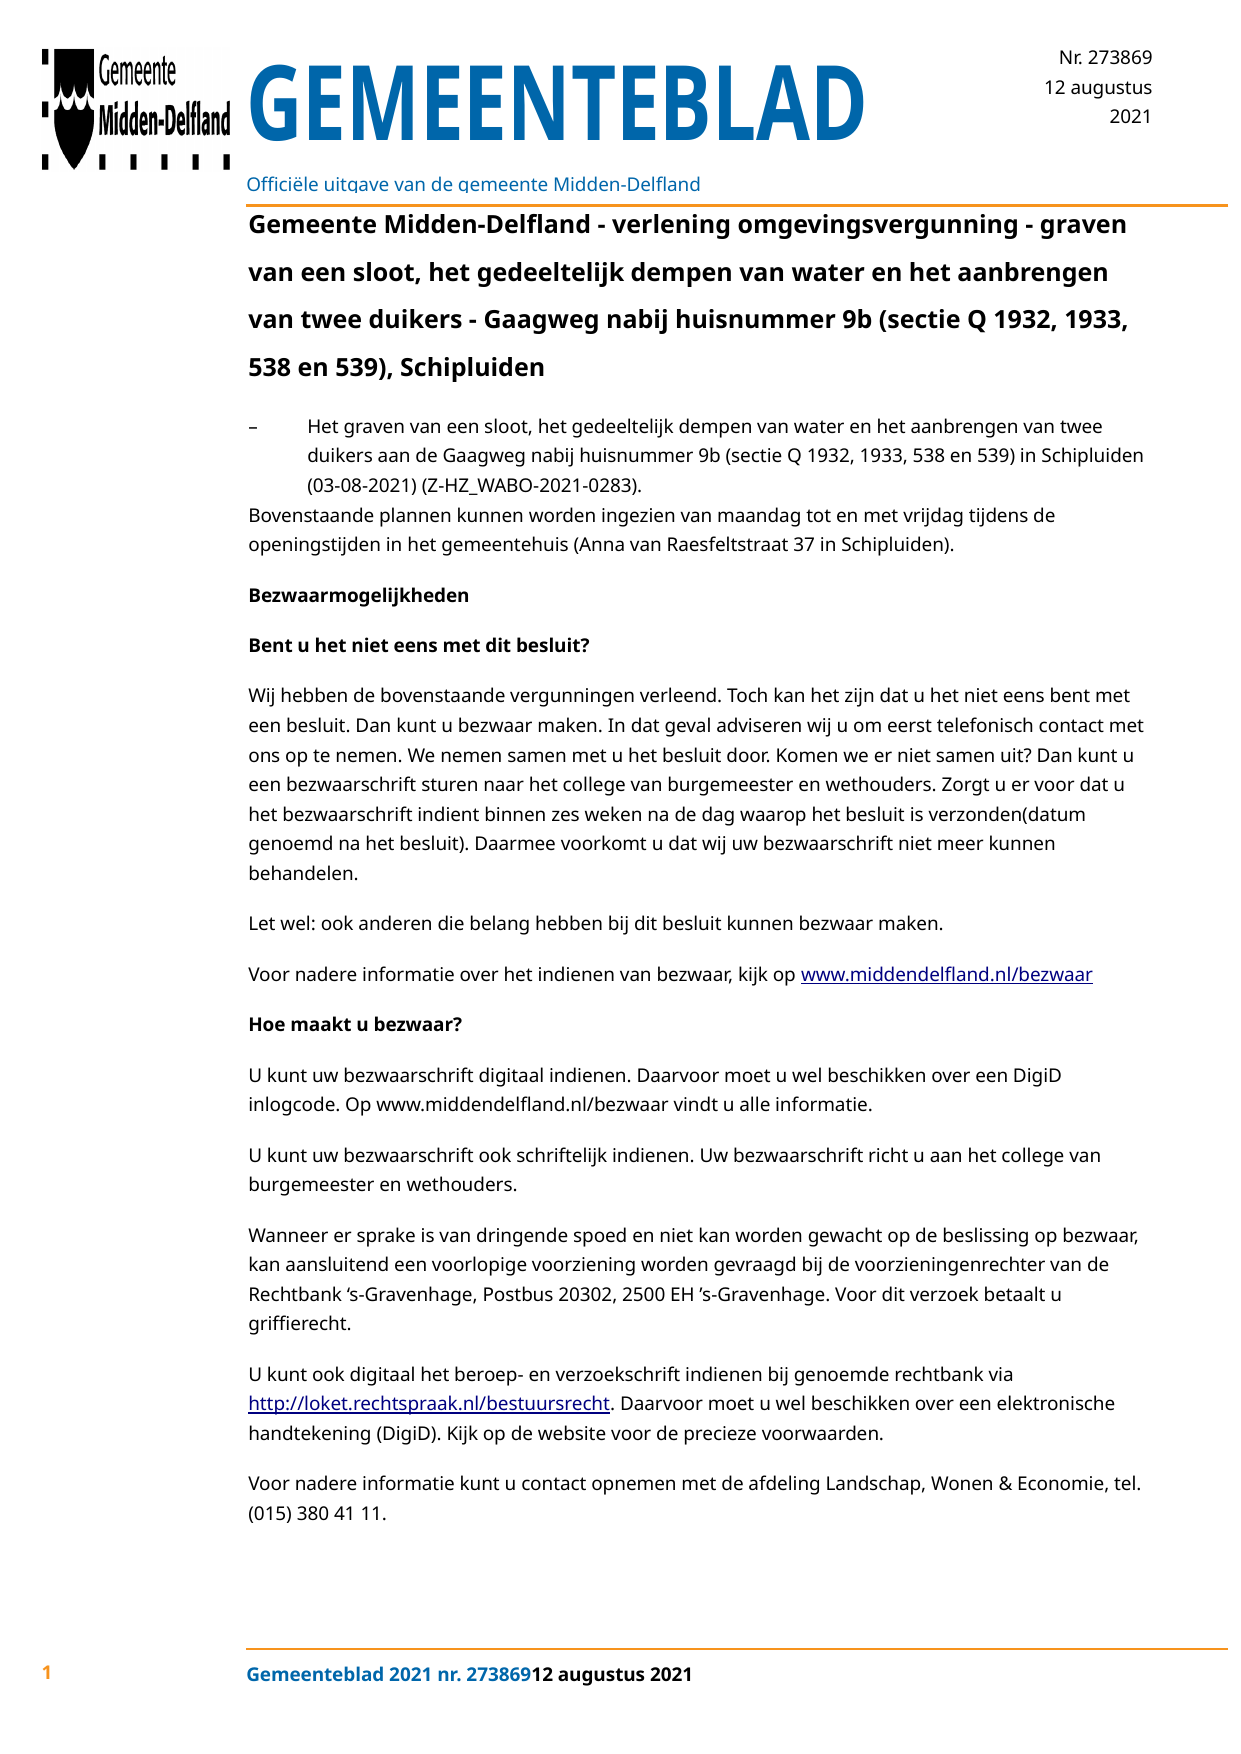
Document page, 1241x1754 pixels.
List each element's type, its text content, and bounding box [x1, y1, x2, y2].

text Voor nadere informatie kunt u contact opnemen met de afdeling Landschap, Wonen & Economie, tel. (015) 380 41 11. [248, 1471, 1152, 1526]
text Bent u het niet eens met dit besluit? [248, 632, 1152, 658]
text Wij hebben de bovenstaande vergunningen verleend. Toch kan het zijn dat u het niet eens bent met een besluit. Dan kunt u bezwaar maken. In dat geval adviseren wij u om eerst telefonisch contact met ons op te nemen. We nemen samen met u het besluit door. Komen we er niet samen uit? Dan kunt u een bezwaarschrift sturen naar het college van burgemeester en wethouders. Zorgt u er voor dat u het bezwaarschrift indient binnen zes weken na de dag waarop het besluit is verzonden(datum genoemd na het besluit). Daarmee voorkomt u dat wij uw bezwaarschrift niet meer kunnen behandelen. [248, 683, 1152, 886]
text Let wel: ook anderen die belang hebben bij dit besluit kunnen bezwaar maken. [248, 911, 1152, 936]
text U kunt uw bezwaarschrift digitaal indienen. Daarvoor moet u wel beschikken over een DigiD inlogcode. Op www.middendelfland.nl/bezwaar vindt u alle informatie. [248, 1062, 1152, 1117]
list Het graven van een sloot, het gedeeltelijk dempen van water en het aanbrengen van twee duikers aan de Gaagweg nabij huisnummer 9b (sectie Q 1932, 1933, 538 en 539) in Schipluiden (03-08-2021) (Z-HZ_WABO-2021-0283). [248, 413, 1152, 498]
text Wanneer er sprake is van dringende spoed en niet kan worden gewacht op de beslissing op bezwaar, kan aansluitend een voorlopige voorziening worden gevraagd bij de voorzieningenrechter van de Rechtbank ‘s-Gravenhage, Postbus 20302, 2500 EH ’s-Gravenhage. Voor dit verzoek betaalt u griffierecht. [248, 1222, 1152, 1336]
text U kunt uw bezwaarschrift ook schriftelijk indienen. Uw bezwaarschrift richt u aan het college van burgemeester en wethouders. [248, 1142, 1152, 1197]
text Bezwaarmogelijkheden [248, 582, 1152, 608]
text Bovenstaande plannen kunnen worden ingezien van maandag tot en met vrijdag tijdens de openingstijden in het gemeentehuis (Anna van Raesfeltstraat 37 in Schipluiden). [248, 502, 1152, 557]
text U kunt ook digitaal het beroep- en verzoekschrift indienen bij genoemde rechtbank via http://loket.rechtspraak.nl/bestuursrecht. Daarvoor moet u wel beschikken over een elektronische handtekening (DigiD). Kijk op de website voor de precieze voorwaarden. [248, 1361, 1152, 1446]
text Gemeente Midden-Delfland - verlening omgevingsvergunning - graven van een sloot, het gedeeltelijk dempen van water en het aanbrengen van twee duikers - Gaagweg nabij huisnummer 9b (sectie Q 1932, 1933, 538 en 539), Schipluiden [248, 207, 1152, 384]
text Voor nadere informatie over het indienen van bezwaar, kijk op www.middendelfland.nl/bezwaar [248, 961, 1152, 987]
text Hoe maakt u bezwaar? [248, 1011, 1152, 1037]
picture [41, 47, 231, 172]
